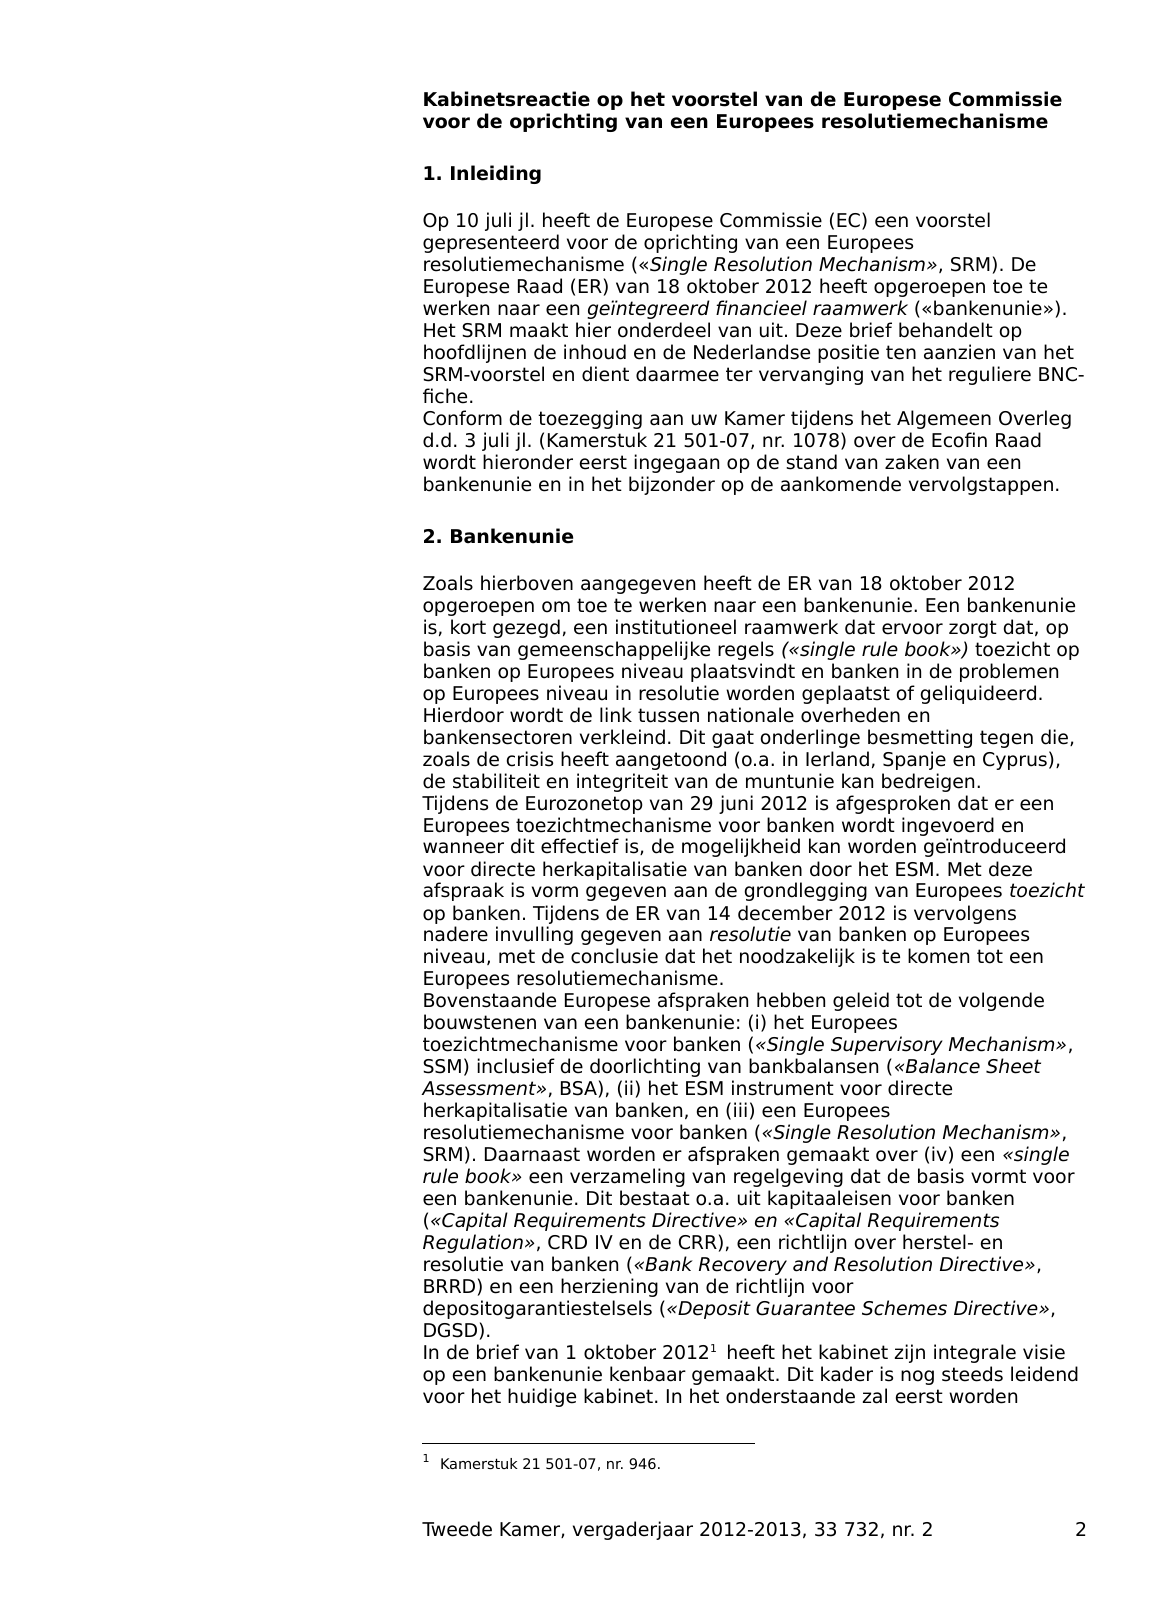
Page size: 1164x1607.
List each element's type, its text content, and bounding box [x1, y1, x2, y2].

subtitle Kabinetsreactie op het voorstel van de Europese Commissie voor de oprichting van een Europees resolutiemechanisme [422, 89, 1087, 133]
subtitle 1. Inleiding [422, 163, 1087, 185]
text Conform de toezegging aan uw Kamer tijdens het Algemeen Overleg d.d. 3 juli jl. (Kamerstuk 21 501-07, nr. 1078) over de Ecofin Raad wordt hieronder eerst ingegaan op de stand van zaken van een bankenunie en in het bijzonder op de aankomende vervolgstappen. [422, 408, 1087, 496]
subtitle 2. Bankenunie [422, 526, 1087, 548]
text Zoals hierboven aangegeven heeft de ER van 18 oktober 2012 opgeroepen om toe te werken naar een bankenunie. Een bankenunie is, kort gezegd, een institutioneel raamwerk dat ervoor zorgt dat, op basis van gemeenschappelijke regels («single rule book») toezicht op banken op Europees niveau plaatsvindt en banken in de problemen op Europees niveau in resolutie worden geplaatst of geliquideerd. Hierdoor wordt de link tussen nationale overheden en bankensectoren verkleind. Dit gaat onderlinge besmetting tegen die, zoals de crisis heeft aangetoond (o.a. in Ierland, Spanje en Cyprus), de stabiliteit en integriteit van de muntunie kan bedreigen. [422, 573, 1087, 792]
text Kamerstuk 21 501-07, nr. 946. [422, 1452, 1087, 1474]
text Op 10 juli jl. heeft de Europese Commissie (EC) een voorstel gepresenteerd voor de oprichting van een Europees resolutiemechanisme («Single Resolution Mechanism», SRM). De Europese Raad (ER) van 18 oktober 2012 heeft opgeroepen toe te werken naar een geïntegreerd financieel raamwerk («bankenunie»). Het SRM maakt hier onderdeel van uit. Deze brief behandelt op hoofdlijnen de inhoud en de Nederlandse positie ten aanzien van het SRM-voorstel en dient daarmee ter vervanging van het reguliere BNC-fiche. [422, 210, 1087, 408]
text Bovenstaande Europese afspraken hebben geleid tot de volgende bouwstenen van een bankenunie: (i) het Europees toezichtmechanisme voor banken («Single Supervisory Mechanism», SSM) inclusief de doorlichting van bankbalansen («Balance Sheet Assessment», BSA), (ii) het ESM instrument voor directe herkapitalisatie van banken, en (iii) een Europees resolutiemechanisme voor banken («Single Resolution Mechanism», SRM). Daarnaast worden er afspraken gemaakt over (iv) een «single rule book» een verzameling van regelgeving dat de basis vormt voor een bankenunie. Dit bestaat o.a. uit kapitaaleisen voor banken («Capital Requirements Directive» en «Capital Requirements Regulation», CRD IV en de CRR), een richtlijn over herstel- en resolutie van banken («Bank Recovery and Resolution Directive», BRRD) en een herziening van de richtlijn voor depositogarantiestelsels («Deposit Guarantee Schemes Directive», DGSD). [422, 990, 1087, 1342]
text In de brief van 1 oktober 2012 heeft het kabinet zijn integrale visie op een bankenunie kenbaar gemaakt. Dit kader is nog steeds leidend voor het huidige kabinet. In het onderstaande zal eerst worden [422, 1342, 1087, 1408]
text Tijdens de Eurozonetop van 29 juni 2012 is afgesproken dat er een Europees toezichtmechanisme voor banken wordt ingevoerd en wanneer dit effectief is, de mogelijkheid kan worden geïntroduceerd voor directe herkapitalisatie van banken door het ESM. Met deze afspraak is vorm gegeven aan de grondlegging van Europees toezicht op banken. Tijdens de ER van 14 december 2012 is vervolgens nadere invulling gegeven aan resolutie van banken op Europees niveau, met de conclusie dat het noodzakelijk is te komen tot een Europees resolutiemechanisme. [422, 792, 1087, 990]
